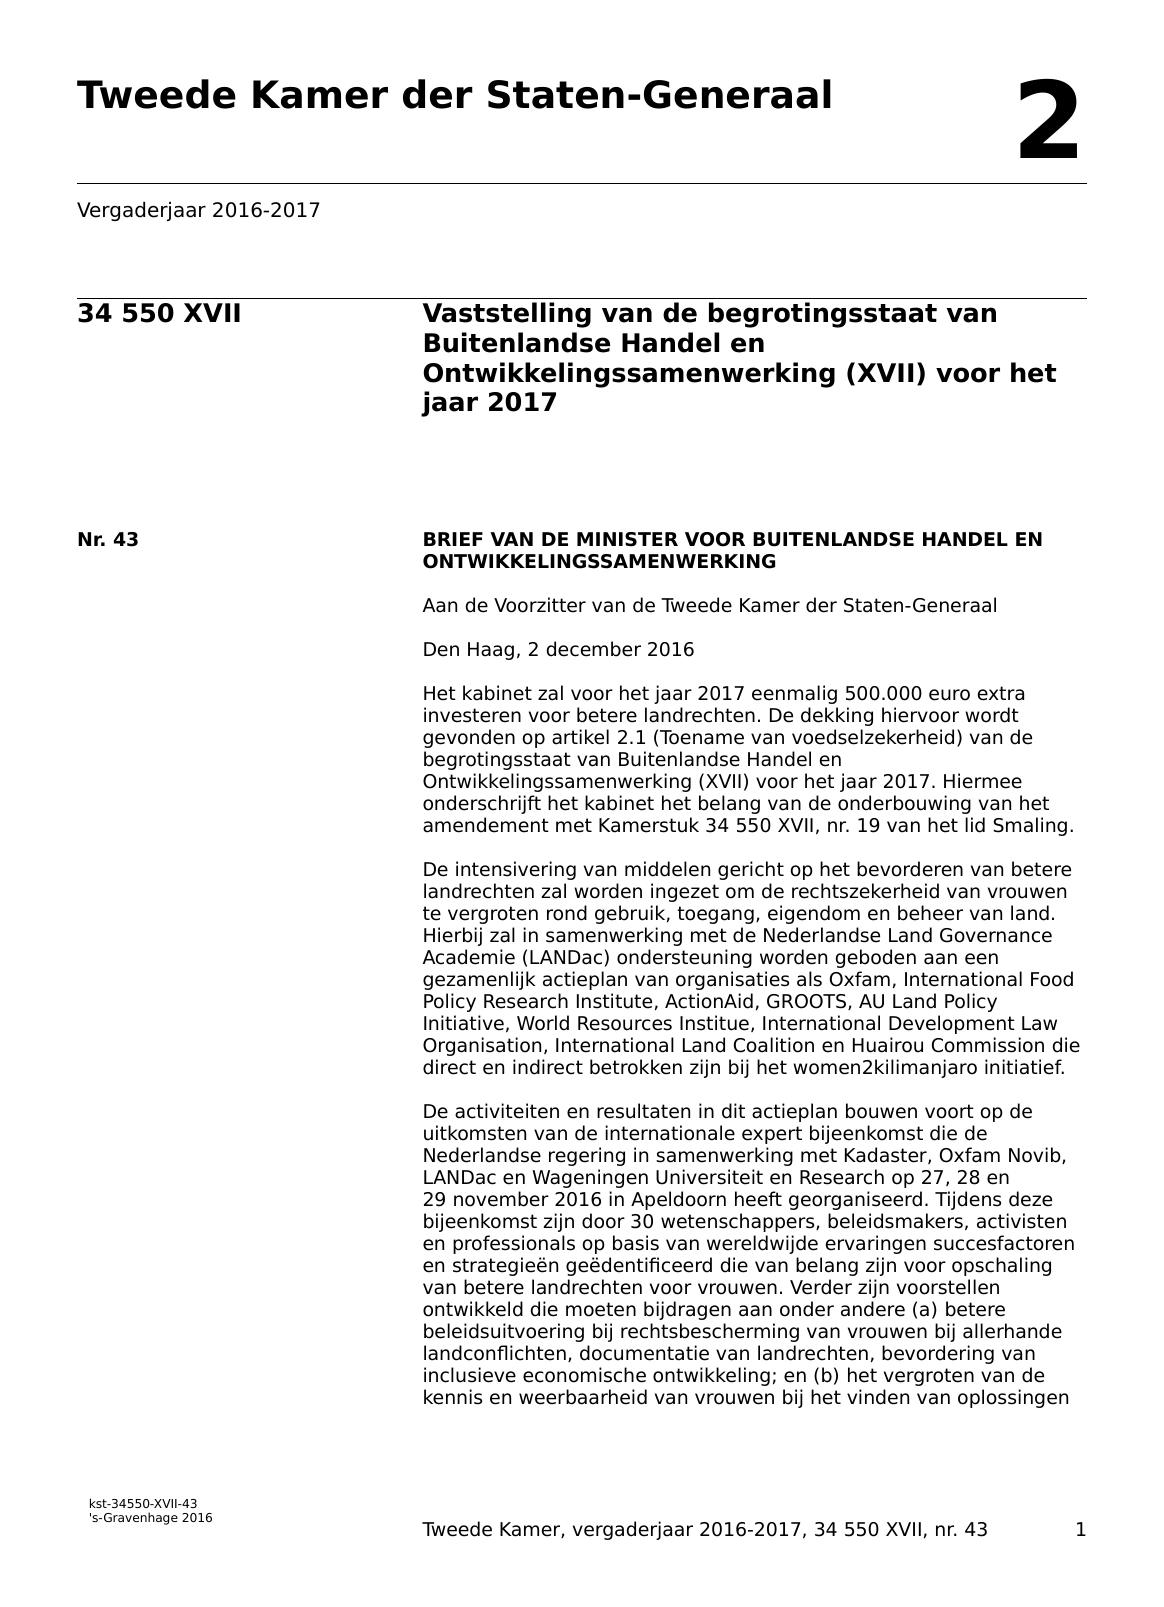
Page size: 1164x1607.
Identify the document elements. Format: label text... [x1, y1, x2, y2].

subtitle Nr. 43 BRIEF VAN DE MINISTER VOOR BUITENLANDSE HANDEL EN ONTWIKKELINGSSAMENWERKING [77, 529, 1087, 573]
text Het kabinet zal voor het jaar 2017 eenmalig 500.000 euro extra investeren voor betere landrechten. De dekking hiervoor wordt gevonden op artikel 2.1 (Toename van voedselzekerheid) van de begrotingsstaat van Buitenlandse Handel en Ontwikkelingssamenwerking (XVII) voor het jaar 2017. Hiermee onderschrijft het kabinet het belang van de onderbouwing van het amendement met Kamerstuk 34 550 XVII, nr. 19 van het lid Smaling. [422, 683, 1087, 837]
text De intensivering van middelen gericht op het bevorderen van betere landrechten zal worden ingezet om de rechtszekerheid van vrouwen te vergroten rond gebruik, toegang, eigendom en beheer van land. Hierbij zal in samenwerking met de Nederlandse Land Governance Academie (LANDac) ondersteuning worden geboden aan een gezamenlijk actieplan van organisaties als Oxfam, International Food Policy Research Institute, ActionAid, GROOTS, AU Land Policy Initiative, World Resources Institue, International Development Law Organisation, International Land Coalition en Huairou Commission die direct en indirect betrokken zijn bij het women2kilimanjaro initiatief. [422, 859, 1087, 1079]
text kst-34550-XVII-43 [88, 1497, 323, 1511]
text De activiteiten en resultaten in dit actieplan bouwen voort op de uitkomsten van de internationale expert bijeenkomst die de Nederlandse regering in samenwerking met Kadaster, Oxfam Novib, LANDac en Wageningen Universiteit en Research op 27, 28 en 29 november 2016 in Apeldoorn heeft georganiseerd. Tijdens deze bijeenkomst zijn door 30 wetenschappers, beleidsmakers, activisten en professionals op basis van wereldwijde ervaringen succesfactoren en strategieën geëdentificeerd die van belang zijn voor opschaling van betere landrechten voor vrouwen. Verder zijn voorstellen ontwikkeld die moeten bijdragen aan onder andere (a) betere beleidsuitvoering bij rechtsbescherming van vrouwen bij allerhande landconflichten, documentatie van landrechten, bevordering van inclusieve economische ontwikkeling; en (b) het vergroten van de kennis en weerbaarheid van vrouwen bij het vinden van oplossingen [422, 1101, 1087, 1409]
text 's-Gravenhage 2016 [88, 1511, 323, 1525]
table_cell Vergaderjaar 2016-2017 [77, 184, 1087, 298]
text Aan de Voorzitter van de Tweede Kamer der Staten-Generaal [422, 595, 1087, 617]
subtitle 34 550 XVII Vaststelling van de begrotingsstaat van Buitenlandse Handel en Ontwikkelingssamenwerking (XVII) voor het jaar 2017 [77, 299, 1087, 418]
text Den Haag, 2 december 2016 [422, 639, 1087, 661]
table_header 2 [886, 59, 1087, 183]
table_header Tweede Kamer der Staten-Generaal [77, 59, 886, 183]
